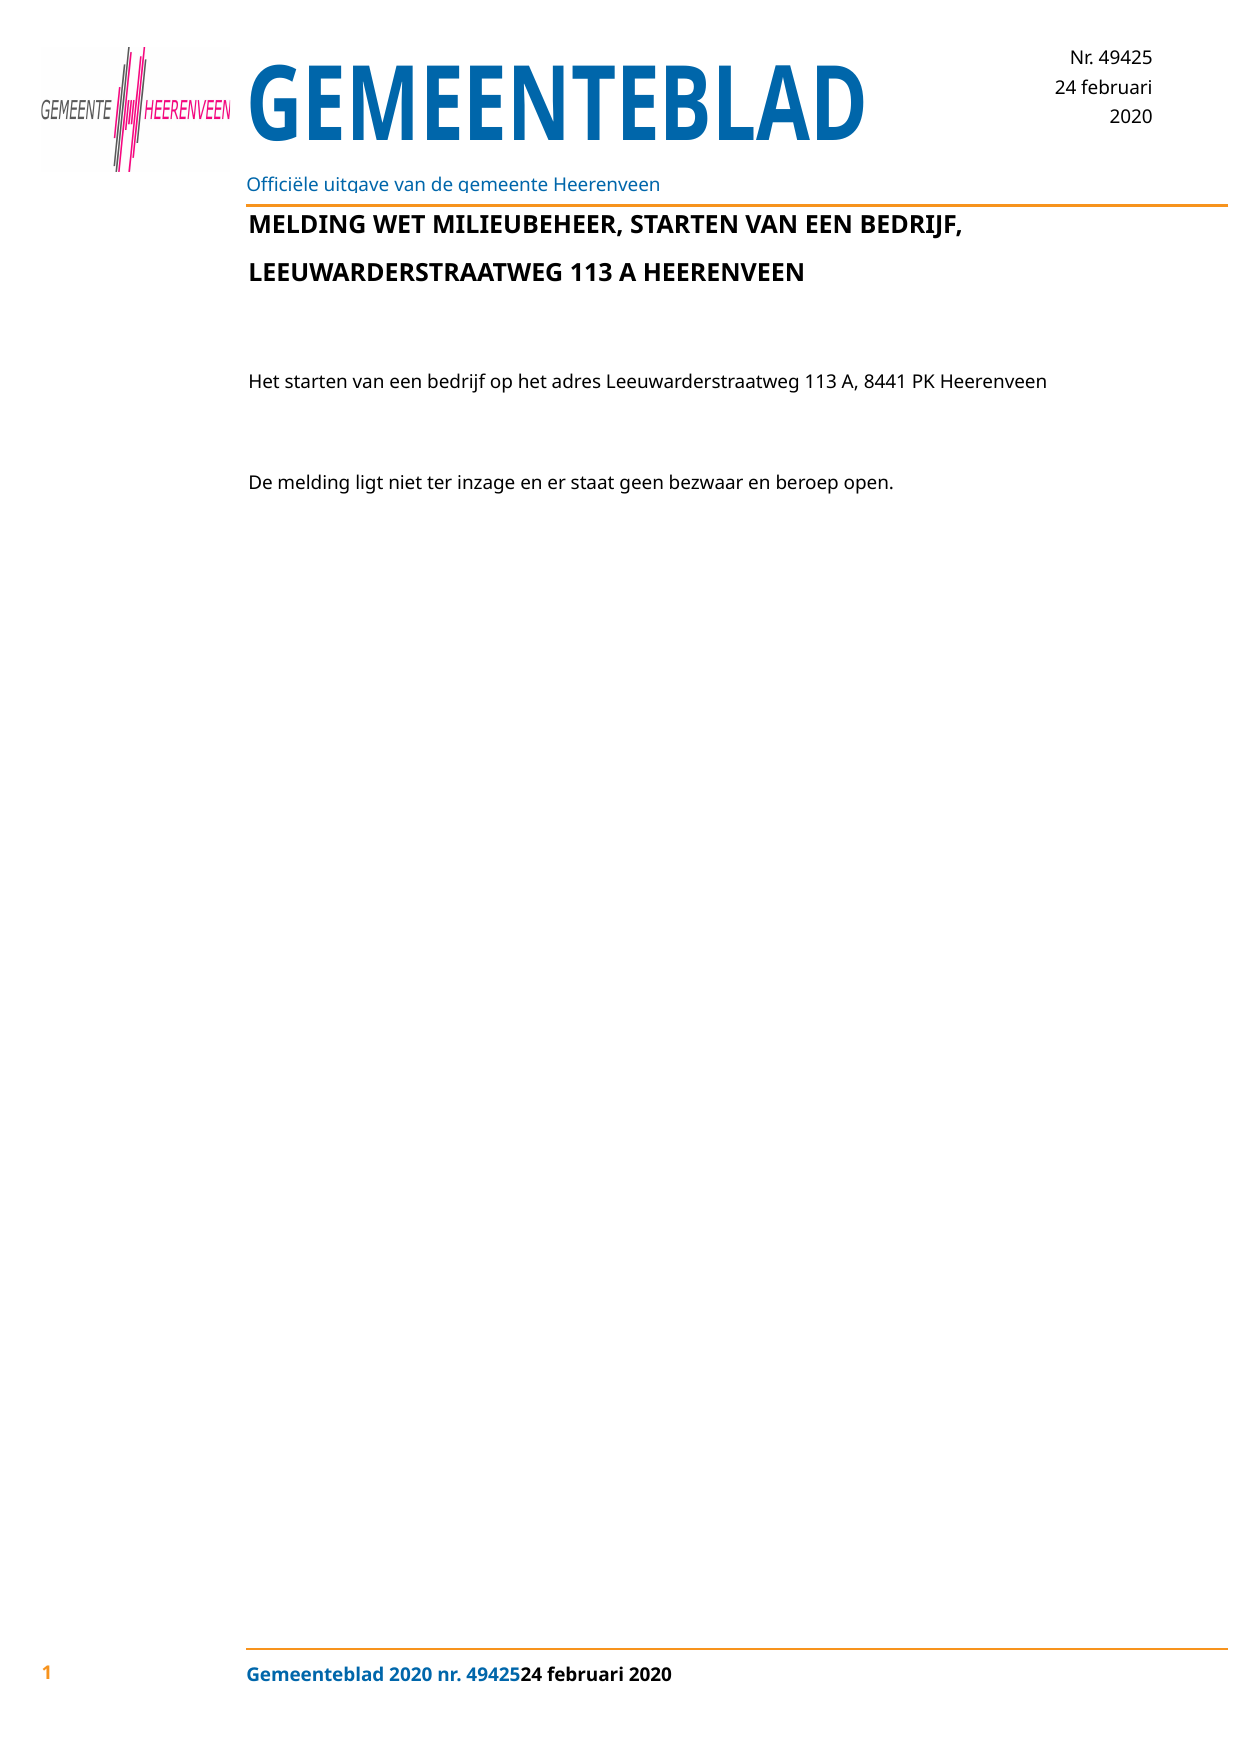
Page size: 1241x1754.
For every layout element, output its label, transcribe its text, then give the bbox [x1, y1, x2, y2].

text Het starten van een bedrijf op het adres Leeuwarderstraatweg 113 A, 8441 PK Heerenveen [248, 368, 1152, 394]
text De melding ligt niet ter inzage en er staat geen bezwaar en beroep open. [248, 469, 1152, 495]
text MELDING WET MILIEUBEHEER, STARTEN VAN EEN BEDRIJF, LEEUWARDERSTRAATWEG 113 A HEERENVEEN [248, 207, 1152, 288]
picture [41, 47, 231, 172]
